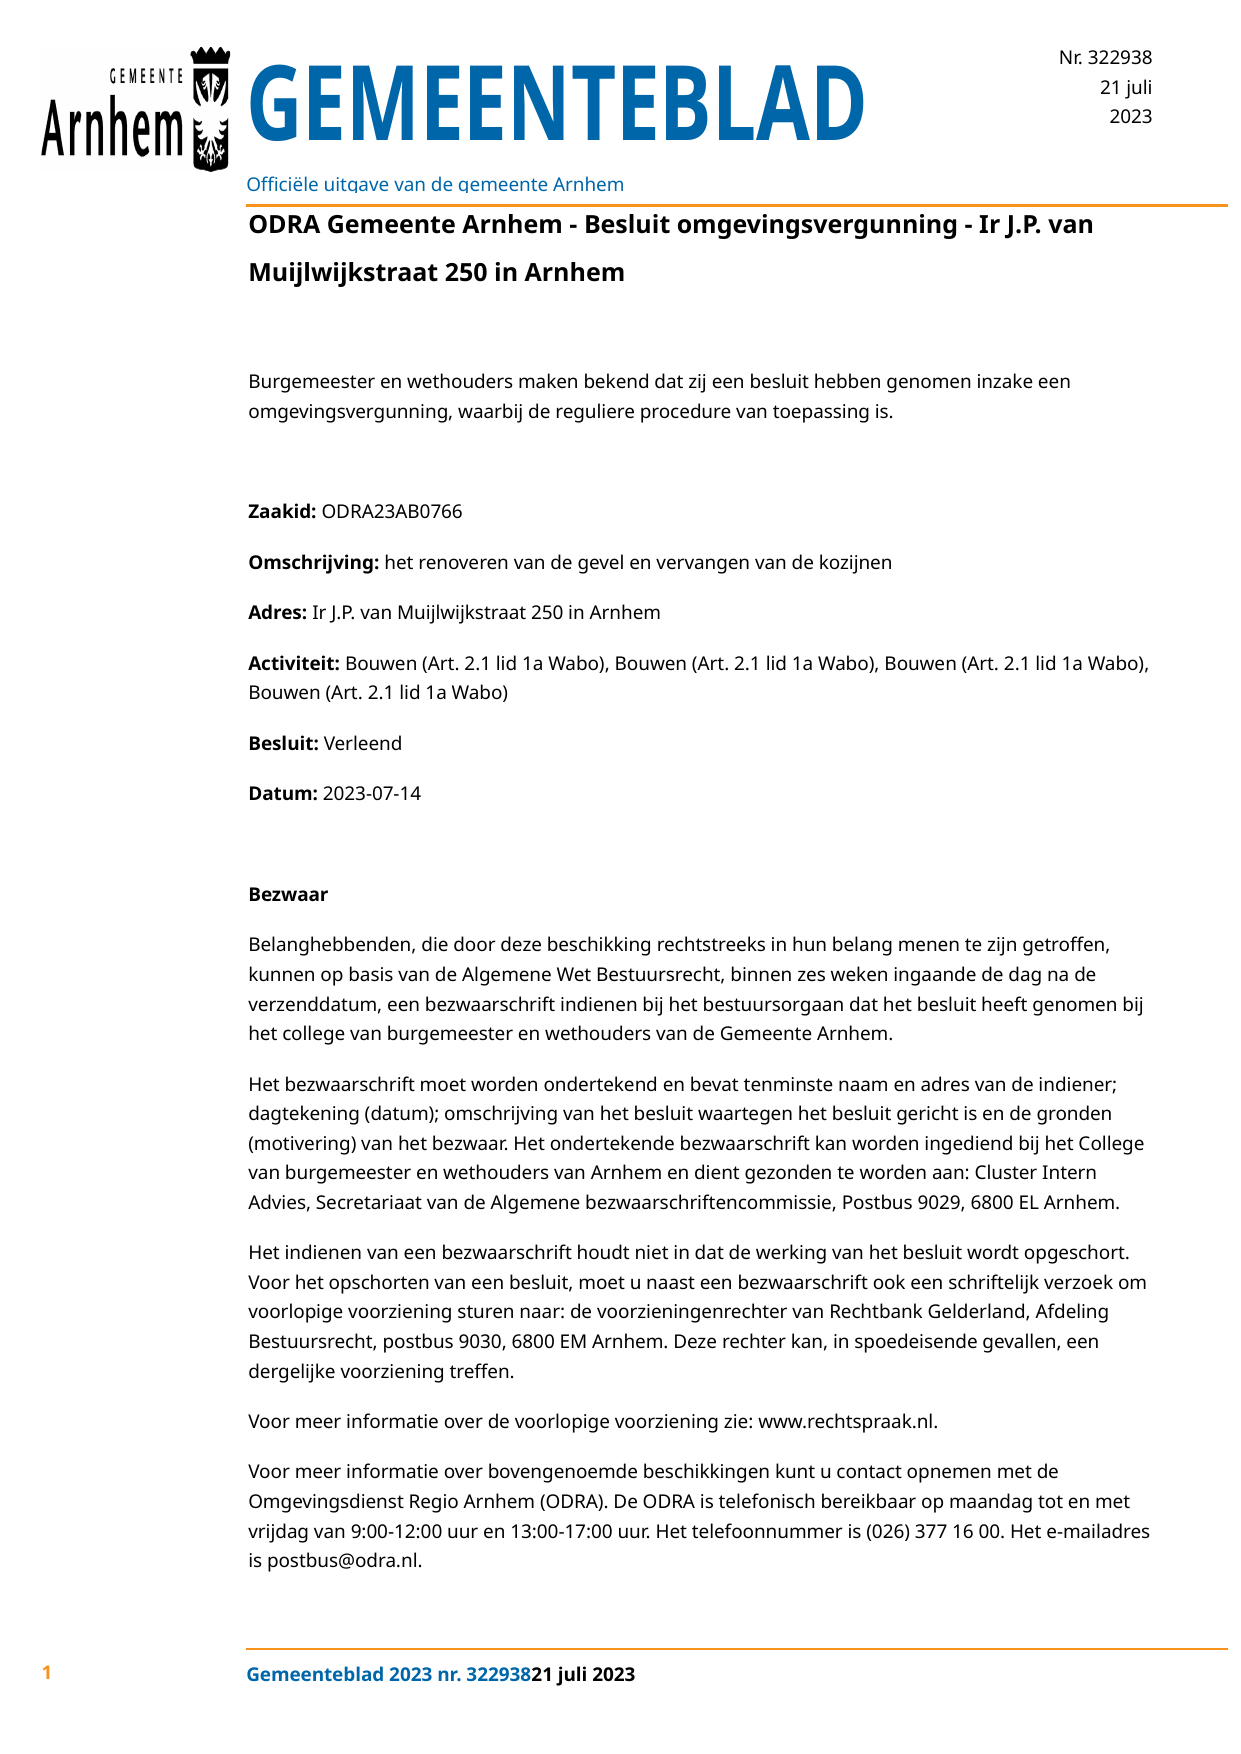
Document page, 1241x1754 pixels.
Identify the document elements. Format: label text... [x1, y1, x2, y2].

text ODRA Gemeente Arnhem - Besluit omgevingsvergunning - Ir J.P. van Muijlwijkstraat 250 in Arnhem [248, 207, 1152, 288]
text Adres: Ir J.P. van Muijlwijkstraat 250 in Arnhem [248, 599, 1152, 625]
text Activiteit: Bouwen (Art. 2.1 lid 1a Wabo), Bouwen (Art. 2.1 lid 1a Wabo), Bouwen (Art. 2.1 lid 1a Wabo), Bouwen (Art. 2.1 lid 1a Wabo) [248, 650, 1152, 705]
text Datum: 2023-07-14 [248, 780, 1152, 806]
text Voor meer informatie over de voorlopige voorziening zie: www.rechtspraak.nl. [248, 1408, 1152, 1434]
text Bezwaar [248, 881, 1152, 907]
text Omschrijving: het renoveren van de gevel en vervangen van de kozijnen [248, 549, 1152, 575]
text Belanghebbenden, die door deze beschikking rechtstreeks in hun belang menen te zijn getroffen, kunnen op basis van de Algemene Wet Bestuursrecht, binnen zes weken ingaande de dag na de verzenddatum, een bezwaarschrift indienen bij het bestuursorgaan dat het besluit heeft genomen bij het college van burgemeester en wethouders van de Gemeente Arnhem. [248, 932, 1152, 1046]
text Voor meer informatie over bovengenoemde beschikkingen kunt u contact opnemen met de Omgevingsdienst Regio Arnhem (ODRA). De ODRA is telefonisch bereikbaar op maandag tot en met vrijdag van 9:00-12:00 uur en 13:00-17:00 uur. Het telefoonnummer is (026) 377 16 00. Het e-mailadres is postbus@odra.nl. [248, 1459, 1152, 1573]
text Besluit: Verleend [248, 730, 1152, 756]
picture [41, 47, 231, 172]
text Zaakid: ODRA23AB0766 [248, 499, 1152, 524]
text Het indienen van een bezwaarschrift houdt niet in dat de werking van het besluit wordt opgeschort. Voor het opschorten van een besluit, moet u naast een bezwaarschrift ook een schriftelijk verzoek om voorlopige voorziening sturen naar: de voorzieningenrechter van Rechtbank Gelderland, Afdeling Bestuursrecht, postbus 9030, 6800 EM Arnhem. Deze rechter kan, in spoedeisende gevallen, een dergelijke voorziening treffen. [248, 1239, 1152, 1384]
text Het bezwaarschrift moet worden ondertekend en bevat tenminste naam en adres van de indiener; dagtekening (datum); omschrijving van het besluit waartegen het besluit gericht is en de gronden (motivering) van het bezwaar. Het ondertekende bezwaarschrift kan worden ingediend bij het College van burgemeester en wethouders van Arnhem en dient gezonden te worden aan: Cluster Intern Advies, Secretariaat van de Algemene bezwaarschriftencommissie, Postbus 9029, 6800 EL Arnhem. [248, 1071, 1152, 1215]
text Burgemeester en wethouders maken bekend dat zij een besluit hebben genomen inzake een omgevingsvergunning, waarbij de reguliere procedure van toepassing is. [248, 368, 1152, 424]
